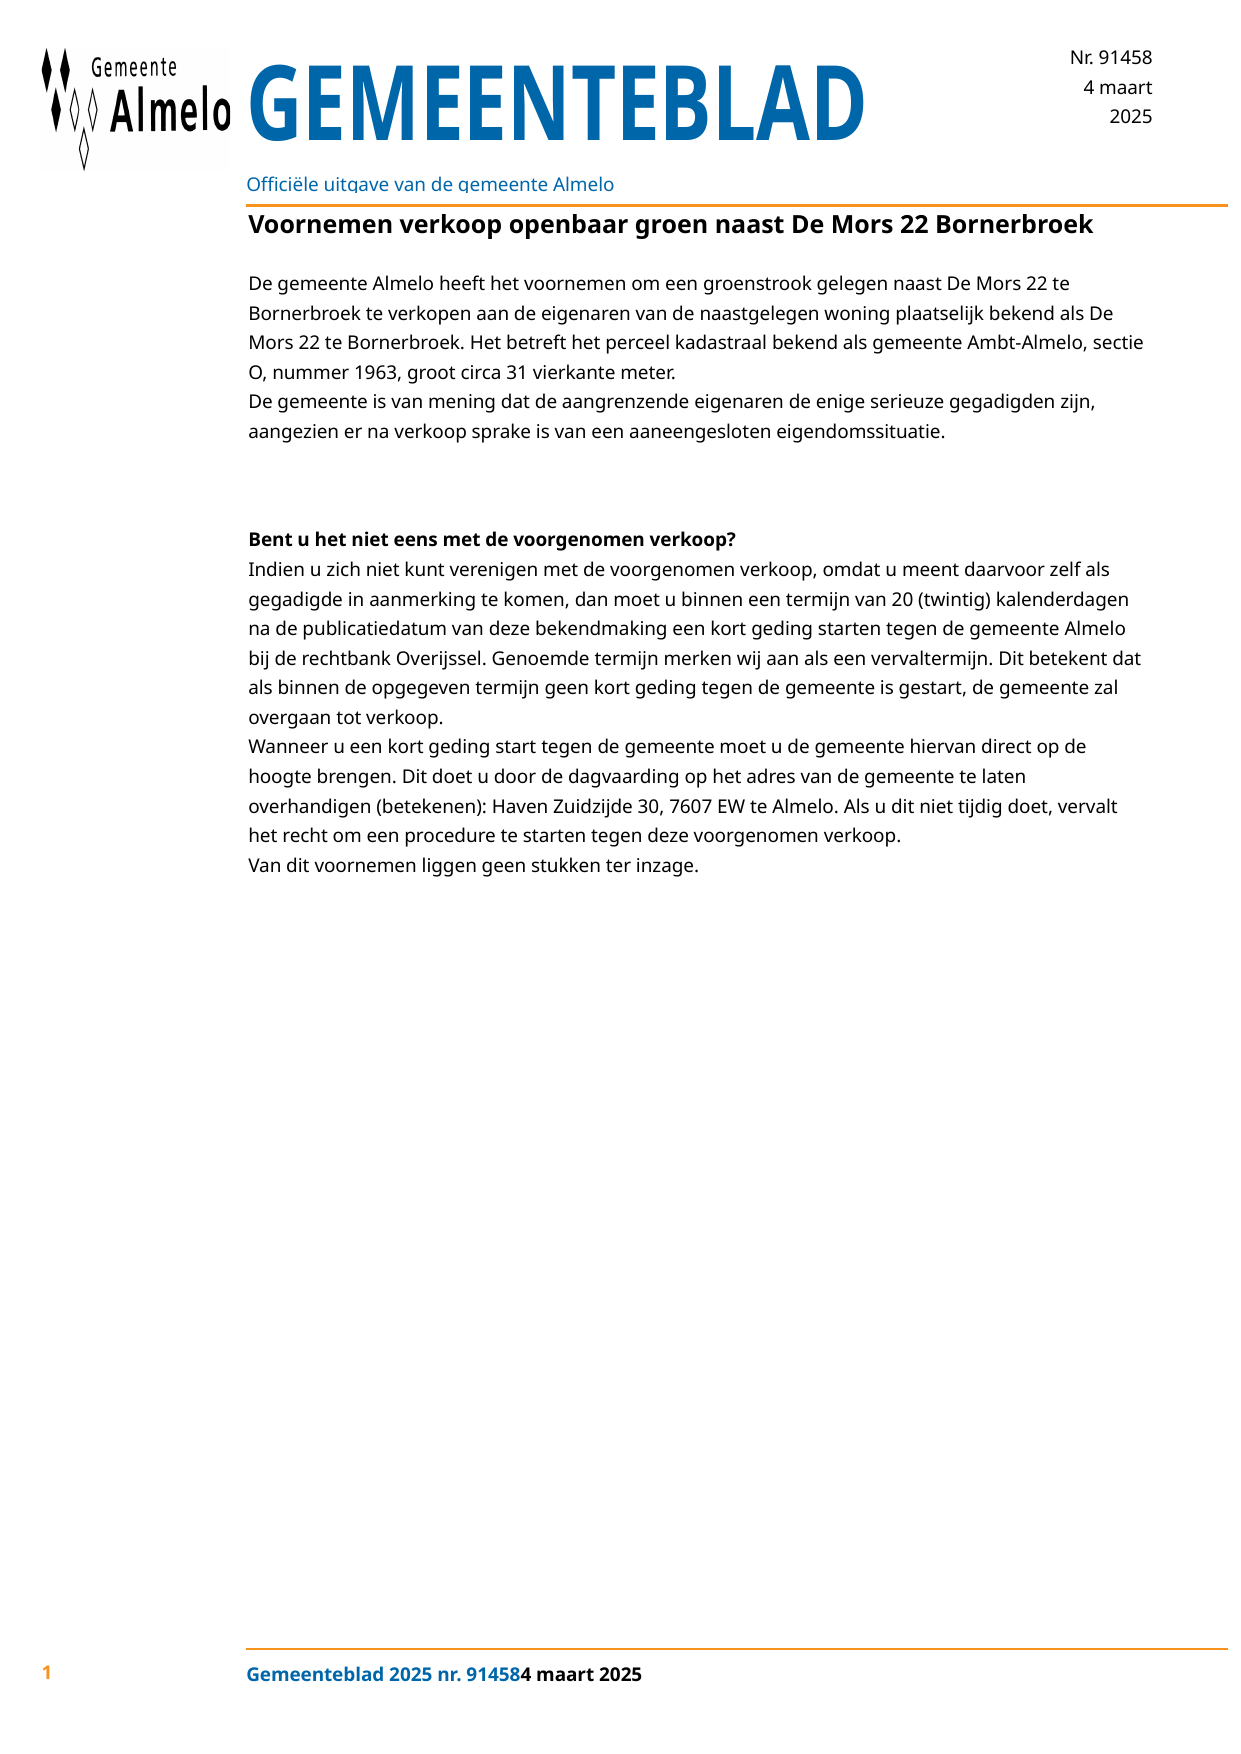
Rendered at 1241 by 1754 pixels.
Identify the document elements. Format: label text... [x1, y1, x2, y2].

text Van dit voornemen liggen geen stukken ter inzage. [248, 852, 1152, 878]
text Bent u het niet eens met de voorgenomen verkoop? [248, 527, 1152, 552]
text Wanneer u een kort geding start tegen de gemeente moet u de gemeente hiervan direct op de hoogte brengen. Dit doet u door de dagvaarding op het adres van de gemeente te laten overhandigen (betekenen): Haven Zuidzijde 30, 7607 EW te Almelo. Als u dit niet tijdig doet, vervalt het recht om een procedure te starten tegen deze voorgenomen verkoop. [248, 734, 1152, 848]
text Voornemen verkoop openbaar groen naast De Mors 22 Bornerbroek [248, 207, 1152, 241]
text De gemeente is van mening dat de aangrenzende eigenaren de enige serieuze gegadigden zijn, aangezien er na verkoop sprake is van een aaneengesloten eigendomssituatie. [248, 389, 1152, 444]
picture [41, 47, 231, 172]
text De gemeente Almelo heeft het voornemen om een groenstrook gelegen naast De Mors 22 te Bornerbroek te verkopen aan de eigenaren van de naastgelegen woning plaatselijk bekend als De Mors 22 te Bornerbroek. Het betreft het perceel kadastraal bekend als gemeente Ambt-Almelo, sectie O, nummer 1963, groot circa 31 vierkante meter. [248, 270, 1152, 385]
text Indien u zich niet kunt verenigen met de voorgenomen verkoop, omdat u meent daarvoor zelf als gegadigde in aanmerking te komen, dan moet u binnen een termijn van 20 (twintig) kalenderdagen na de publicatiedatum van deze bekendmaking een kort geding starten tegen de gemeente Almelo bij de rechtbank Overijssel. Genoemde termijn merken wij aan als een vervaltermijn. Dit betekent dat als binnen de opgegeven termijn geen kort geding tegen de gemeente is gestart, de gemeente zal overgaan tot verkoop. [248, 556, 1152, 730]
